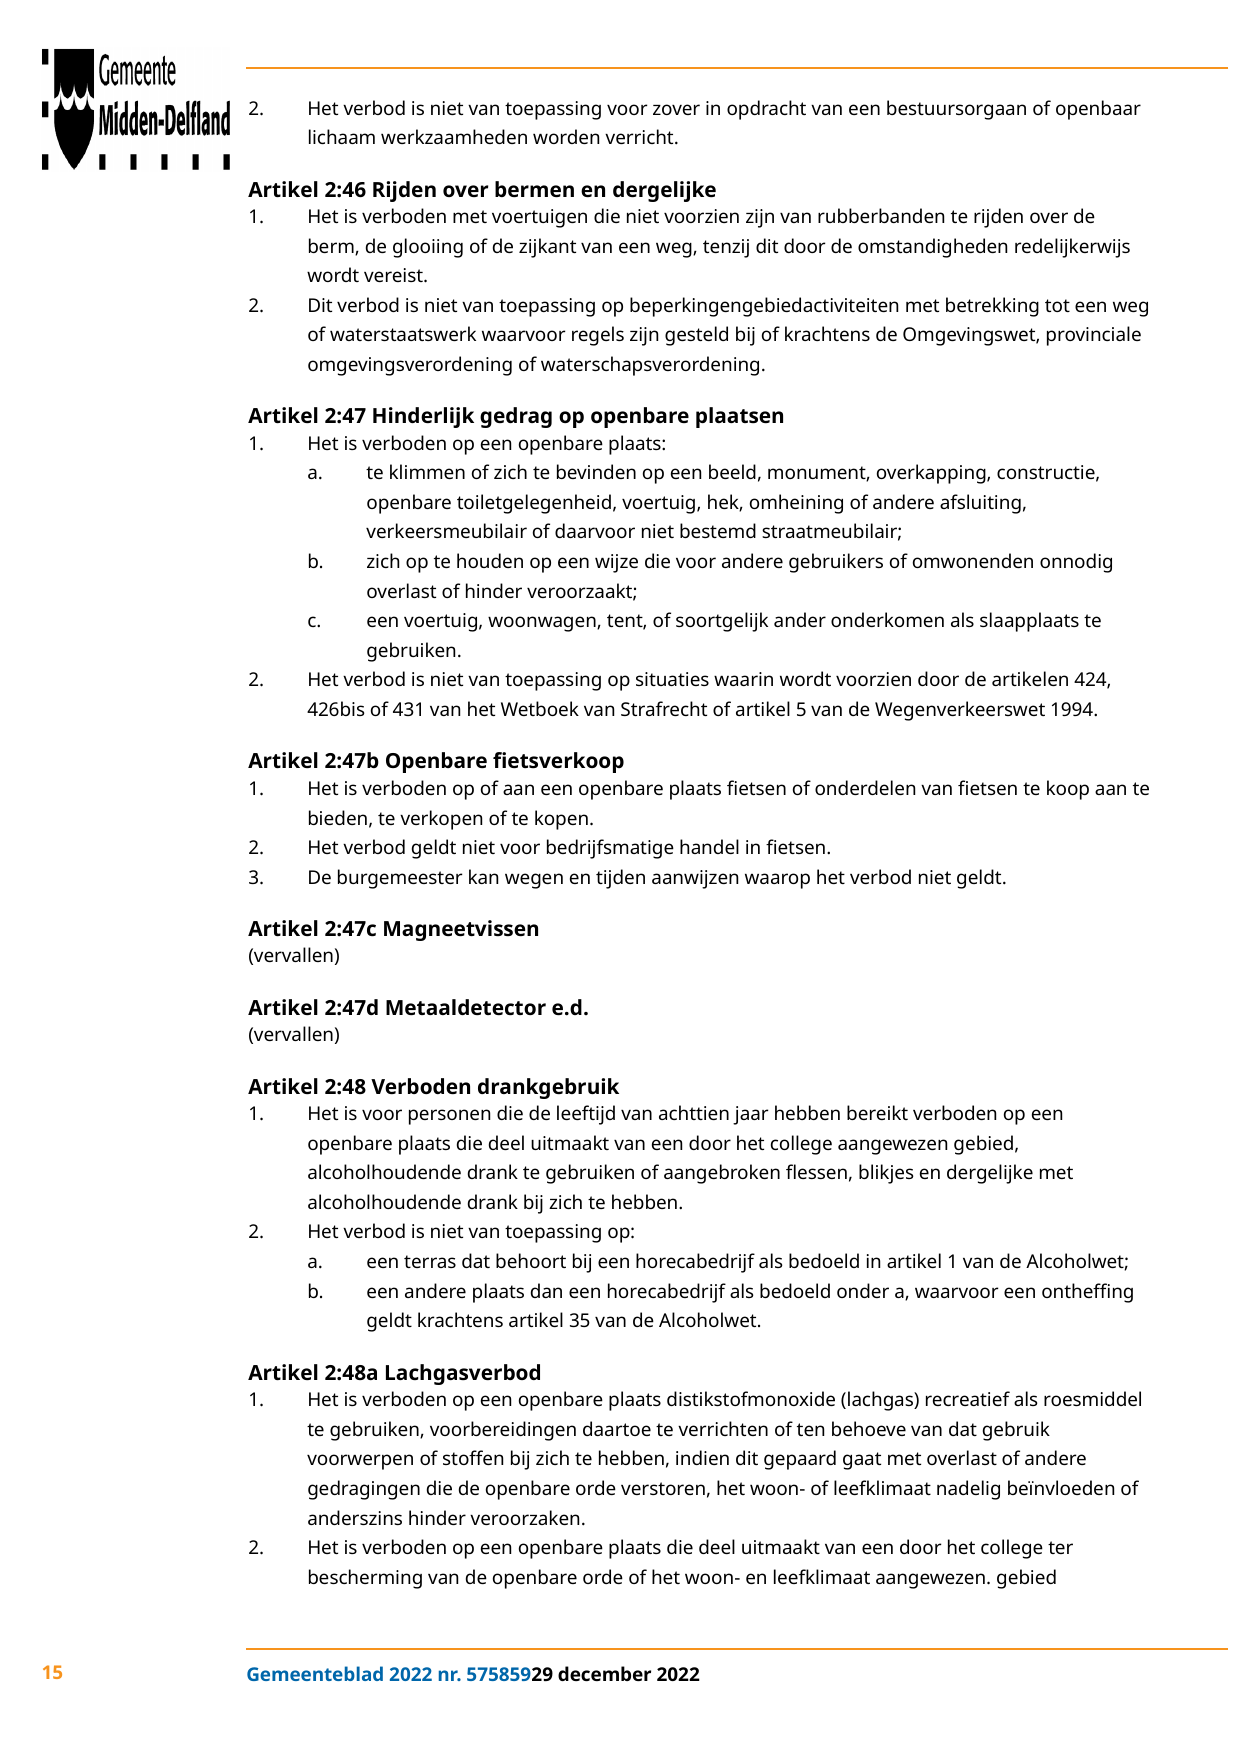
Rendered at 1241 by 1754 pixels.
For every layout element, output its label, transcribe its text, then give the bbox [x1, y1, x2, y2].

text Artikel 2:48 Verboden drankgebruik [248, 1072, 1152, 1100]
text Artikel 2:48a Lachgasverbod [248, 1358, 1152, 1386]
list Dit verbod is niet van toepassing op beperkingengebiedactiviteiten met betrekking tot een weg of waterstaatswerk waarvoor regels zijn gesteld bij of krachtens de Omgevingswet, provinciale omgevingsverordening of waterschapsverordening. [248, 292, 1152, 377]
text (vervallen) [248, 943, 1152, 968]
text Artikel 2:47d Metaaldetector e.d. [248, 993, 1152, 1022]
list Het is verboden met voertuigen die niet voorzien zijn van rubberbanden te rijden over de berm, de glooiing of de zijkant van een weg, tenzij dit door de omstandigheden redelijkerwijs wordt vereist. [248, 203, 1152, 288]
list Het verbod is niet van toepassing op situaties waarin wordt voorzien door de artikelen 424, 426bis of 431 van het Wetboek van Strafrecht of artikel 5 van de Wegenverkeerswet 1994. [248, 667, 1152, 722]
text Artikel 2:47c Magneetvissen [248, 914, 1152, 943]
list Het is verboden op of aan een openbare plaats fietsen of onderdelen van fietsen te koop aan te bieden, te verkopen of te kopen. [248, 775, 1152, 830]
picture [41, 47, 231, 172]
text Artikel 2:47b Openbare fietsverkoop [248, 747, 1152, 775]
list De burgemeester kan wegen en tijden aanwijzen waarop het verbod niet geldt. [248, 864, 1152, 889]
list te klimmen of zich te bevinden op een beeld, monument, overkapping, constructie, openbare toiletgelegenheid, voertuig, hek, omheining of andere afsluiting, verkeersmeubilair of daarvoor niet bestemd straatmeubilair; [307, 459, 1152, 544]
list Het verbod is niet van toepassing op: [248, 1219, 1152, 1244]
list een voertuig, woonwagen, tent, of soortgelijk ander onderkomen als slaapplaats te gebruiken. [307, 607, 1152, 663]
list Het verbod is niet van toepassing voor zover in opdracht van een bestuursorgaan of openbaar lichaam werkzaamheden worden verricht. [248, 95, 1152, 150]
list Het is verboden op een openbare plaats: [248, 430, 1152, 456]
list Het is verboden op een openbare plaats distikstofmonoxide (lachgas) recreatief als roesmiddel te gebruiken, voorbereidingen daartoe te verrichten of ten behoeve van dat gebruik voorwerpen of stoffen bij zich te hebben, indien dit gepaard gaat met overlast of andere gedragingen die de openbare orde verstoren, het woon- of leefklimaat nadelig beïnvloeden of anderszins hinder veroorzaken. [248, 1386, 1152, 1530]
list Het is verboden op een openbare plaats die deel uitmaakt van een door het college ter bescherming van de openbare orde of het woon- en leefklimaat aangewezen. gebied [248, 1534, 1152, 1589]
list zich op te houden op een wijze die voor andere gebruikers of omwonenden onnodig overlast of hinder veroorzaakt; [307, 548, 1152, 604]
text (vervallen) [248, 1022, 1152, 1047]
list een andere plaats dan een horecabedrijf als bedoeld onder a, waarvoor een ontheffing geldt krachtens artikel 35 van de Alcoholwet. [307, 1278, 1152, 1333]
list Het verbod geldt niet voor bedrijfsmatige handel in fietsen. [248, 834, 1152, 860]
list een terras dat behoort bij een horecabedrijf als bedoeld in artikel 1 van de Alcoholwet; [307, 1248, 1152, 1274]
text Artikel 2:46 Rijden over bermen en dergelijke [248, 175, 1152, 203]
text Artikel 2:47 Hinderlijk gedrag op openbare plaatsen [248, 402, 1152, 430]
list Het is voor personen die de leeftijd van achttien jaar hebben bereikt verboden op een openbare plaats die deel uitmaakt van een door het college aangewezen gebied, alcoholhoudende drank te gebruiken of aangebroken flessen, blikjes en dergelijke met alcoholhoudende drank bij zich te hebben. [248, 1100, 1152, 1215]
